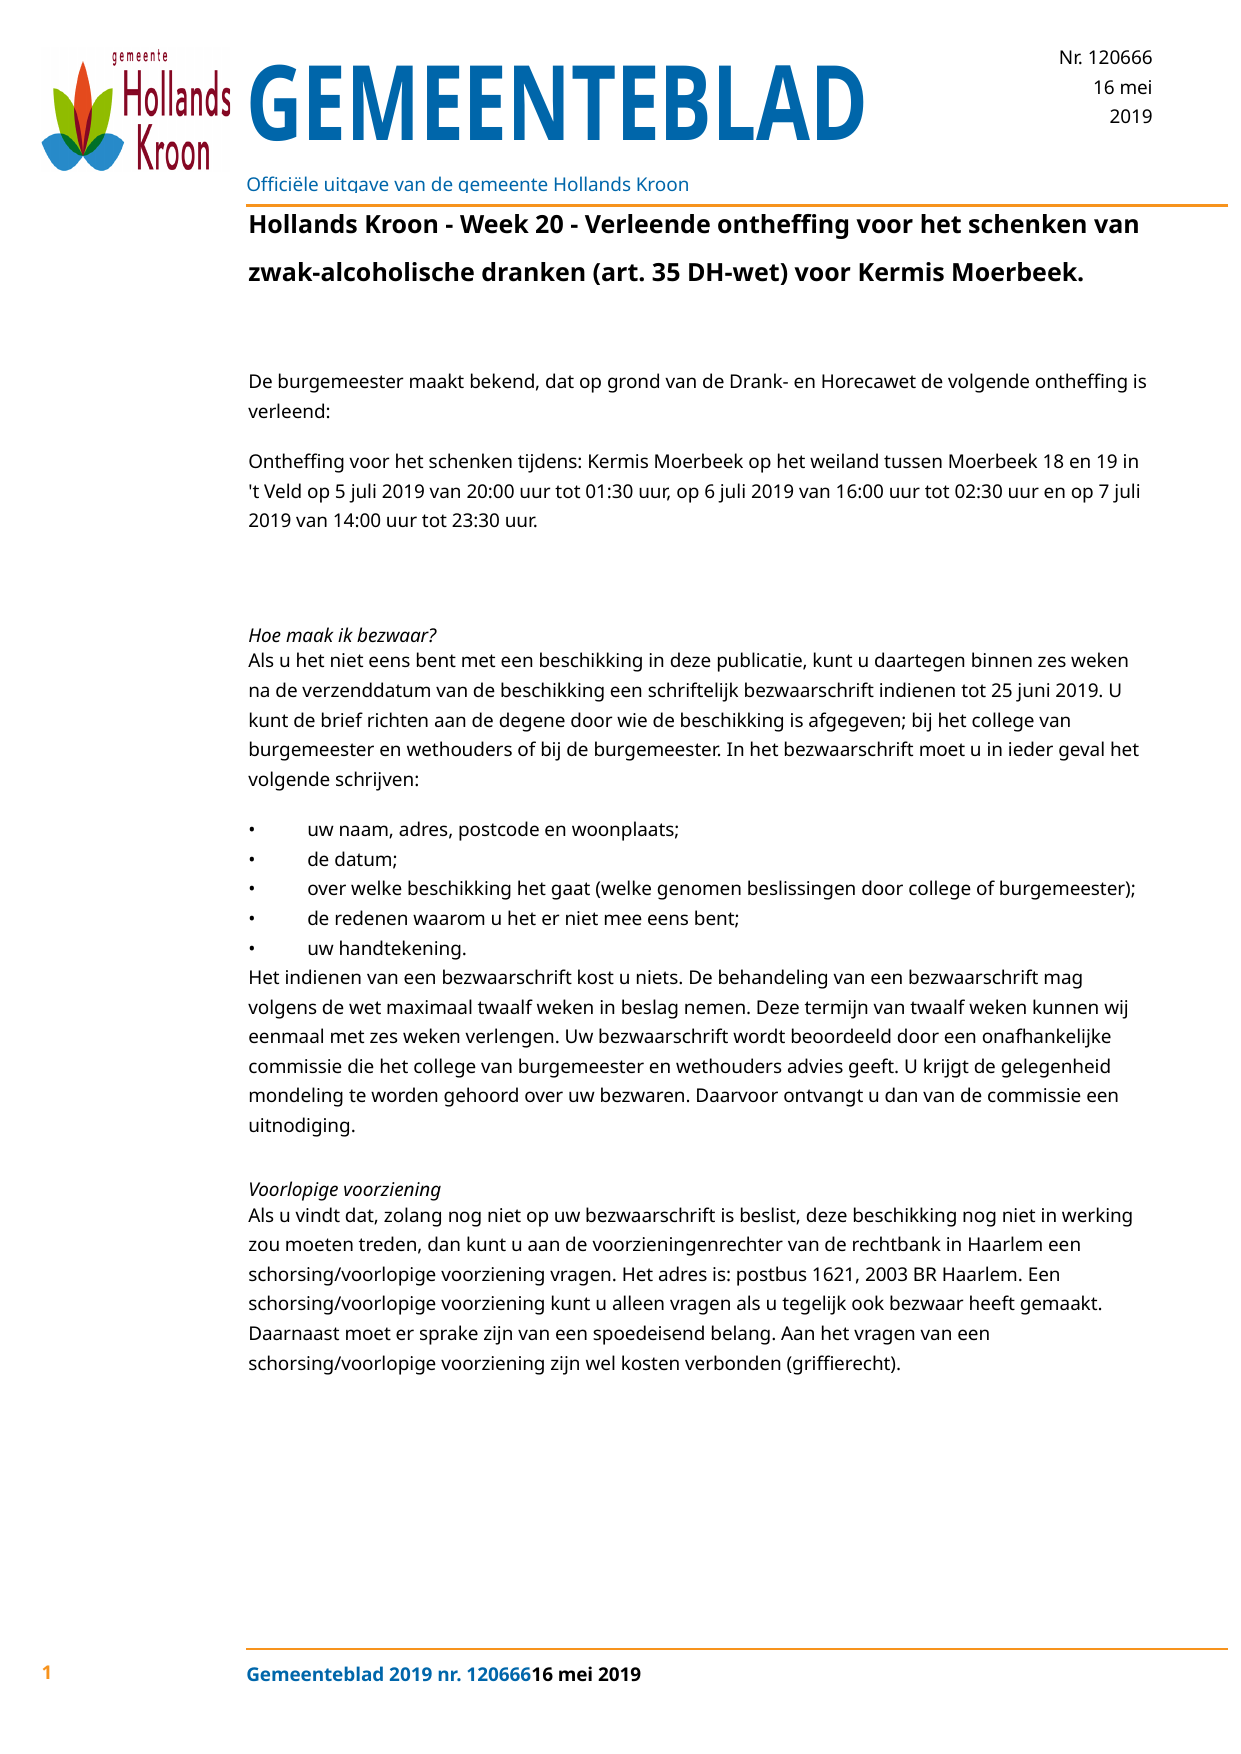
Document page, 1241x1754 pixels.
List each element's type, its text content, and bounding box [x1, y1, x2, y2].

text Als u vindt dat, zolang nog niet op uw bezwaarschrift is beslist, deze beschikking nog niet in werking zou moeten treden, dan kunt u aan de voorzieningenrechter van de rechtbank in Haarlem een schorsing/voorlopige voorziening vragen. Het adres is: postbus 1621, 2003 BR Haarlem. Een schorsing/voorlopige voorziening kunt u alleen vragen als u tegelijk ook bezwaar heeft gemaakt. Daarnaast moet er sprake zijn van een spoedeisend belang. Aan het vragen van een schorsing/voorlopige voorziening zijn wel kosten verbonden (griffierecht). [248, 1202, 1152, 1376]
list de redenen waarom u het er niet mee eens bent; [248, 905, 1152, 931]
text Als u het niet eens bent met een beschikking in deze publicatie, kunt u daartegen binnen zes weken na de verzenddatum van de beschikking een schriftelijk bezwaarschrift indienen tot 25 juni 2019. U kunt de brief richten aan de degene door wie de beschikking is afgegeven; bij het college van burgemeester en wethouders of bij de burgemeester. In het bezwaarschrift moet u in ieder geval het volgende schrijven: [248, 648, 1152, 792]
text Hollands Kroon - Week 20 - Verleende ontheffing voor het schenken van zwak-alcoholische dranken (art. 35 DH-wet) voor Kermis Moerbeek. [248, 207, 1152, 288]
list uw naam, adres, postcode en woonplaats; [248, 816, 1152, 842]
text Voorlopige voorziening [248, 1176, 1152, 1202]
text De burgemeester maakt bekend, dat op grond van de Drank- en Horecawet de volgende ontheffing is verleend: [248, 368, 1152, 424]
picture [41, 47, 231, 172]
text Ontheffing voor het schenken tijdens: Kermis Moerbeek op het weiland tussen Moerbeek 18 en 19 in 't Veld op 5 juli 2019 van 20:00 uur tot 01:30 uur, op 6 juli 2019 van 16:00 uur tot 02:30 uur en op 7 juli 2019 van 14:00 uur tot 23:30 uur. [248, 448, 1152, 533]
text Het indienen van een bezwaarschrift kost u niets. De behandeling van een bezwaarschrift mag volgens de wet maximaal twaalf weken in beslag nemen. Deze termijn van twaalf weken kunnen wij eenmaal met zes weken verlengen. Uw bezwaarschrift wordt beoordeeld door een onafhankelijke commissie die het college van burgemeester en wethouders advies geeft. U krijgt de gelegenheid mondeling te worden gehoord over uw bezwaren. Daarvoor ontvangt u dan van de commissie een uitnodiging. [248, 964, 1152, 1138]
list over welke beschikking het gaat (welke genomen beslissingen door college of burgemeester); [248, 876, 1152, 901]
text Hoe maak ik bezwaar? [248, 622, 1152, 648]
list de datum; [248, 846, 1152, 872]
list uw handtekening. [248, 935, 1152, 960]
